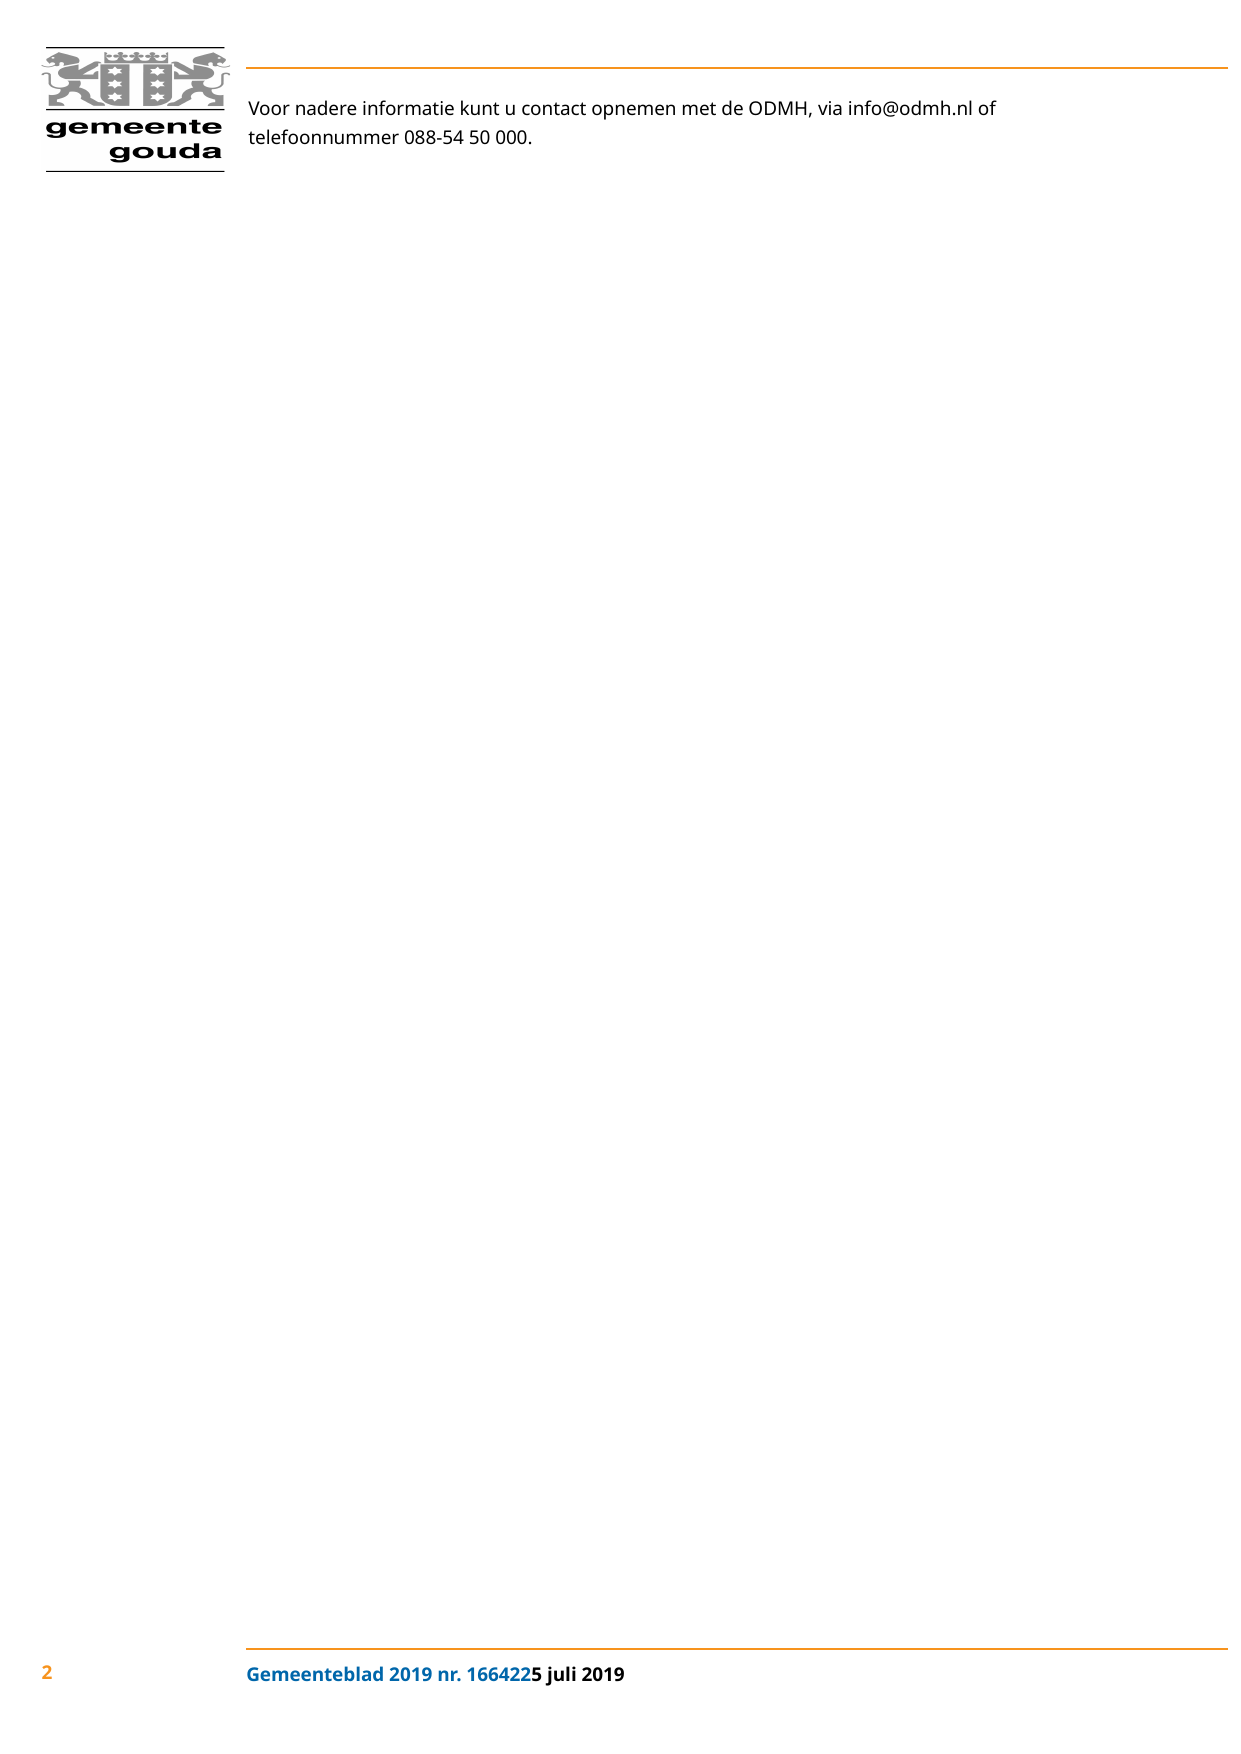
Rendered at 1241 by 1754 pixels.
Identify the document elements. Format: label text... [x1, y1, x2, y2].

text Voor nadere informatie kunt u contact opnemen met de ODMH, via info@odmh.nl of telefoonnummer 088-54 50 000. [248, 95, 1152, 150]
picture [41, 47, 231, 172]
